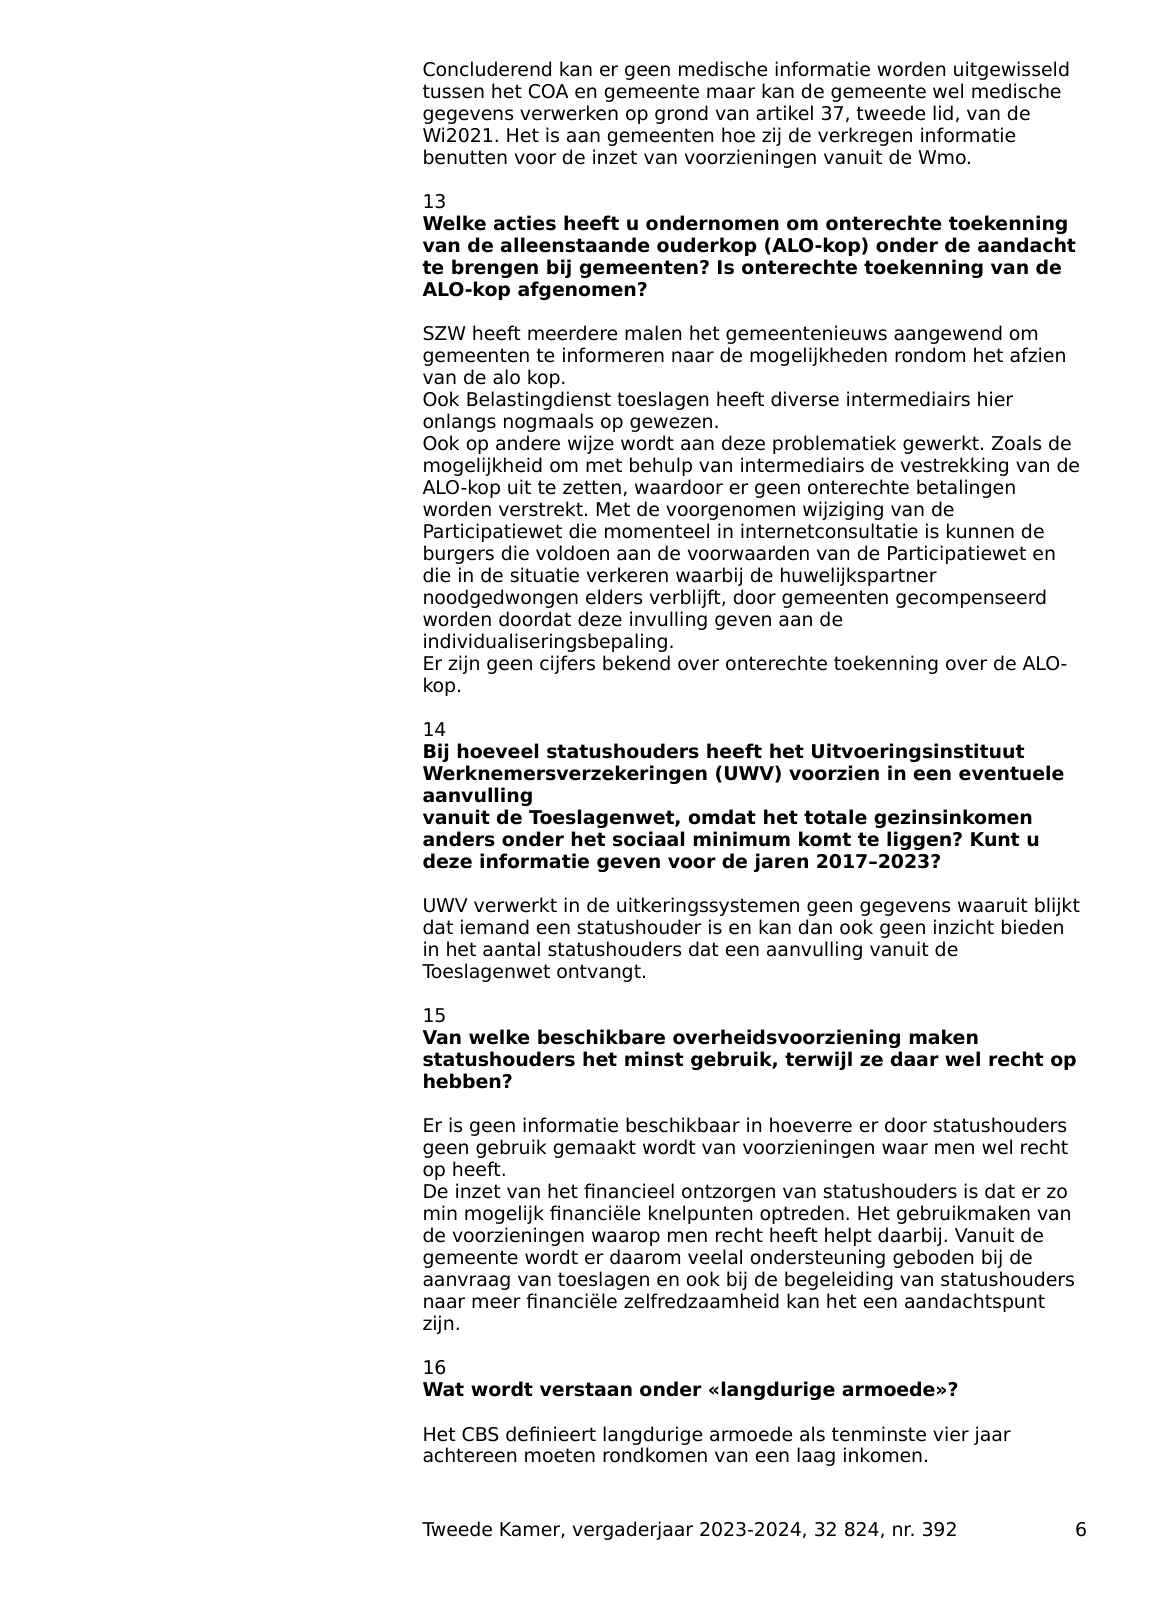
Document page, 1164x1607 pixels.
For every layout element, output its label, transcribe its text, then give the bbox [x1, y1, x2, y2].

text SZW heeft meerdere malen het gemeentenieuws aangewend om gemeenten te informeren naar de mogelijkheden rondom het afzien van de alo kop. [422, 323, 1087, 389]
text De inzet van het financieel ontzorgen van statushouders is dat er zo min mogelijk financiële knelpunten optreden. Het gebruikmaken van de voorzieningen waarop men recht heeft helpt daarbij. Vanuit de gemeente wordt er daarom veelal ondersteuning geboden bij de aanvraag van toeslagen en ook bij de begeleiding van statushouders naar meer financiële zelfredzaamheid kan het een aandachtspunt zijn. [422, 1181, 1087, 1335]
text vanuit de Toeslagenwet, omdat het totale gezinsinkomen anders onder het sociaal minimum komt te liggen? Kunt u deze informatie geven voor de jaren 2017–2023? [422, 807, 1087, 873]
text 15 [422, 1005, 1087, 1027]
text Van welke beschikbare overheidsvoorziening maken statushouders het minst gebruik, terwijl ze daar wel recht op hebben? [422, 1027, 1087, 1093]
text Concluderend kan er geen medische informatie worden uitgewisseld tussen het COA en gemeente maar kan de gemeente wel medische gegevens verwerken op grond van artikel 37, tweede lid, van de Wi2021. Het is aan gemeenten hoe zij de verkregen informatie benutten voor de inzet van voorzieningen vanuit de Wmo. [422, 59, 1087, 169]
text Ook op andere wijze wordt aan deze problematiek gewerkt. Zoals de mogelijkheid om met behulp van intermediairs de vestrekking van de ALO-kop uit te zetten, waardoor er geen onterechte betalingen worden verstrekt. Met de voorgenomen wijziging van de Participatiewet die momenteel in internetconsultatie is kunnen de burgers die voldoen aan de voorwaarden van de Participatiewet en die in de situatie verkeren waarbij de huwelijkspartner noodgedwongen elders verblijft, door gemeenten gecompenseerd worden doordat deze invulling geven aan de individualiseringsbepaling. [422, 433, 1087, 653]
text Het CBS definieert langdurige armoede als tenminste vier jaar achtereen moeten rondkomen van een laag inkomen. [422, 1423, 1087, 1467]
text 14 [422, 719, 1087, 741]
text 16 [422, 1357, 1087, 1379]
text UWV verwerkt in de uitkeringssystemen geen gegevens waaruit blijkt dat iemand een statushouder is en kan dan ook geen inzicht bieden in het aantal statushouders dat een aanvulling vanuit de Toeslagenwet ontvangt. [422, 895, 1087, 983]
text Bij hoeveel statushouders heeft het Uitvoeringsinstituut Werknemersverzekeringen (UWV) voorzien in een eventuele aanvulling [422, 741, 1087, 807]
text Welke acties heeft u ondernomen om onterechte toekenning van de alleenstaande ouderkop (ALO-kop) onder de aandacht te brengen bij gemeenten? Is onterechte toekenning van de ALO-kop afgenomen? [422, 213, 1087, 301]
text Er is geen informatie beschikbaar in hoeverre er door statushouders geen gebruik gemaakt wordt van voorzieningen waar men wel recht op heeft. [422, 1115, 1087, 1181]
text 13 [422, 191, 1087, 213]
text Ook Belastingdienst toeslagen heeft diverse intermediairs hier onlangs nogmaals op gewezen. [422, 389, 1087, 433]
text Wat wordt verstaan onder «langdurige armoede»? [422, 1379, 1087, 1401]
text Er zijn geen cijfers bekend over onterechte toekenning over de ALO-kop. [422, 653, 1087, 697]
